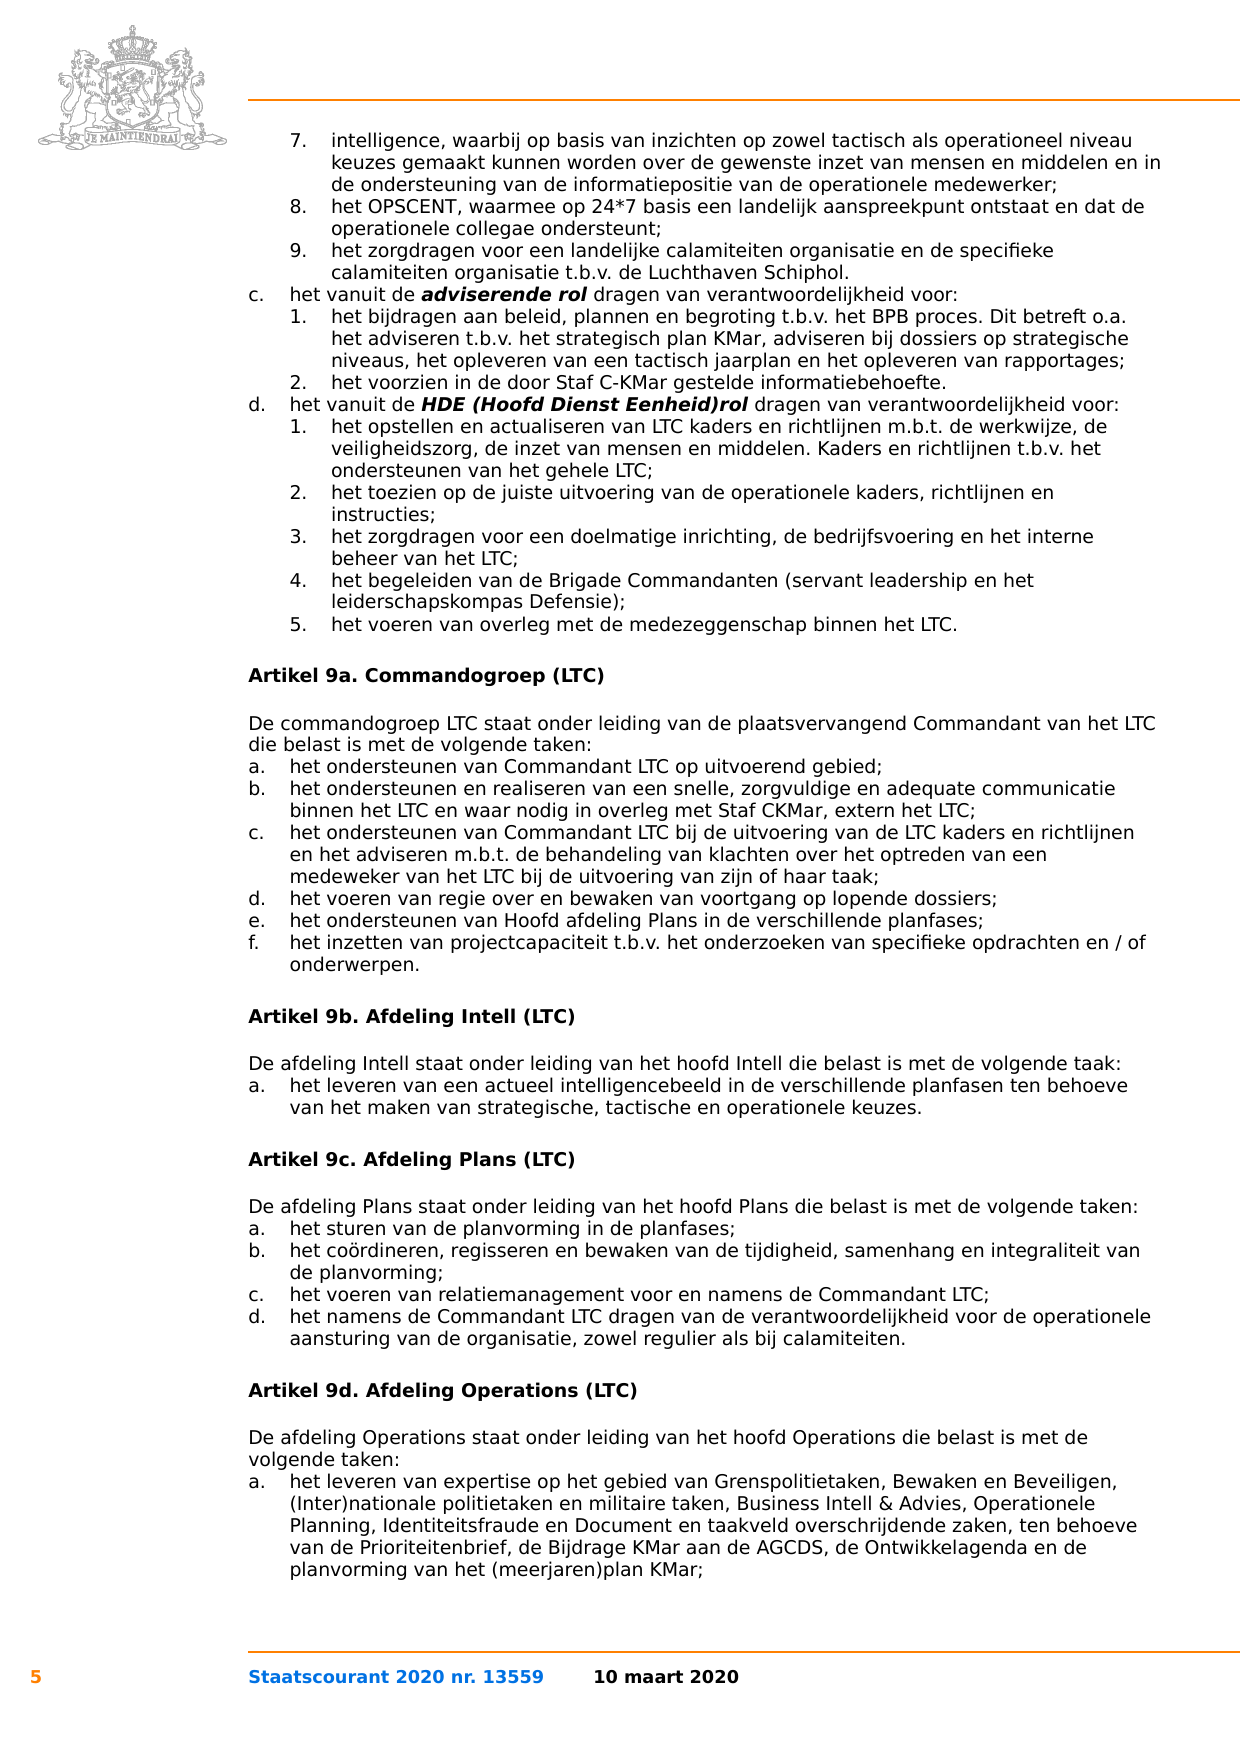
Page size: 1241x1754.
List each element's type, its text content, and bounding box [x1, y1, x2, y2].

text 2. het voorzien in de door Staf C-KMar gestelde informatiebehoefte. [289, 372, 1163, 394]
subtitle Artikel 9c. Afdeling Plans (LTC) [248, 1149, 1163, 1171]
text a. het ondersteunen van Commandant LTC op uitvoerend gebied; [248, 756, 1163, 778]
text 7. intelligence, waarbij op basis van inzichten op zowel tactisch als operationeel niveau keuzes gemaakt kunnen worden over de gewenste inzet van mensen en middelen en in de ondersteuning van de informatiepositie van de operationele medewerker; [289, 130, 1163, 196]
text c. het voeren van relatiemanagement voor en namens de Commandant LTC; [248, 1284, 1163, 1306]
text b. het ondersteunen en realiseren van een snelle, zorgvuldige en adequate communicatie binnen het LTC en waar nodig in overleg met Staf CKMar, extern het LTC; [248, 778, 1163, 822]
text 2. het toezien op de juiste uitvoering van de operationele kaders, richtlijnen en instructies; [289, 482, 1163, 526]
text 4. het begeleiden van de Brigade Commandanten (servant leadership en het leiderschapskompas Defensie); [289, 569, 1163, 613]
text b. het coördineren, regisseren en bewaken van de tijdigheid, samenhang en integraliteit van de planvorming; [248, 1240, 1163, 1284]
text f. het inzetten van projectcapaciteit t.b.v. het onderzoeken van specifieke opdrachten en / of onderwerpen. [248, 932, 1163, 976]
text De commandogroep LTC staat onder leiding van de plaatsvervangend Commandant van het LTC die belast is met de volgende taken: [248, 712, 1163, 756]
text 1. het opstellen en actualiseren van LTC kaders en richtlijnen m.b.t. de werkwijze, de veiligheidszorg, de inzet van mensen en middelen. Kaders en richtlijnen t.b.v. het ondersteunen van het gehele LTC; [289, 416, 1163, 482]
subtitle Artikel 9a. Commandogroep (LTC) [248, 665, 1163, 687]
picture [38, 25, 227, 150]
subtitle Artikel 9b. Afdeling Intell (LTC) [248, 1006, 1163, 1028]
text d. het vanuit de HDE (Hoofd Dienst Eenheid)rol dragen van verantwoordelijkheid voor: [248, 394, 1163, 416]
text c. het ondersteunen van Commandant LTC bij de uitvoering van de LTC kaders en richtlijnen en het adviseren m.b.t. de behandeling van klachten over het optreden van een medeweker van het LTC bij de uitvoering van zijn of haar taak; [248, 822, 1163, 888]
text a. het leveren van een actueel intelligencebeeld in de verschillende planfasen ten behoeve van het maken van strategische, tactische en operationele keuzes. [248, 1075, 1163, 1119]
text 3. het zorgdragen voor een doelmatige inrichting, de bedrijfsvoering en het interne beheer van het LTC; [289, 526, 1163, 569]
text a. het sturen van de planvorming in de planfases; [248, 1218, 1163, 1240]
text 1. het bijdragen aan beleid, plannen en begroting t.b.v. het BPB proces. Dit betreft o.a. het adviseren t.b.v. het strategisch plan KMar, adviseren bij dossiers op strategische niveaus, het opleveren van een tactisch jaarplan en het opleveren van rapportages; [289, 306, 1163, 372]
text e. het ondersteunen van Hoofd afdeling Plans in de verschillende planfases; [248, 910, 1163, 932]
text d. het namens de Commandant LTC dragen van de verantwoordelijkheid voor de operationele aansturing van de organisatie, zowel regulier als bij calamiteiten. [248, 1306, 1163, 1350]
text c. het vanuit de adviserende rol dragen van verantwoordelijkheid voor: [248, 284, 1163, 306]
text De afdeling Operations staat onder leiding van het hoofd Operations die belast is met de volgende taken: [248, 1427, 1163, 1471]
text De afdeling Plans staat onder leiding van het hoofd Plans die belast is met de volgende taken: [248, 1196, 1163, 1218]
subtitle Artikel 9d. Afdeling Operations (LTC) [248, 1380, 1163, 1402]
text 8. het OPSCENT, waarmee op 24*7 basis een landelijk aanspreekpunt ontstaat en dat de operationele collegae ondersteunt; [289, 196, 1163, 240]
text 9. het zorgdragen voor een landelijke calamiteiten organisatie en de specifieke calamiteiten organisatie t.b.v. de Luchthaven Schiphol. [289, 240, 1163, 284]
text a. het leveren van expertise op het gebied van Grenspolitietaken, Bewaken en Beveiligen, (Inter)nationale politietaken en militaire taken, Business Intell & Advies, Operationele Planning, Identiteitsfraude en Document en taakveld overschrijdende zaken, ten behoeve van de Prioriteitenbrief, de Bijdrage KMar aan de AGCDS, de Ontwikkelagenda en de planvorming van het (meerjaren)plan KMar; [248, 1471, 1163, 1581]
text d. het voeren van regie over en bewaken van voortgang op lopende dossiers; [248, 888, 1163, 910]
text 5. het voeren van overleg met de medezeggenschap binnen het LTC. [289, 613, 1163, 635]
text De afdeling Intell staat onder leiding van het hoofd Intell die belast is met de volgende taak: [248, 1053, 1163, 1075]
